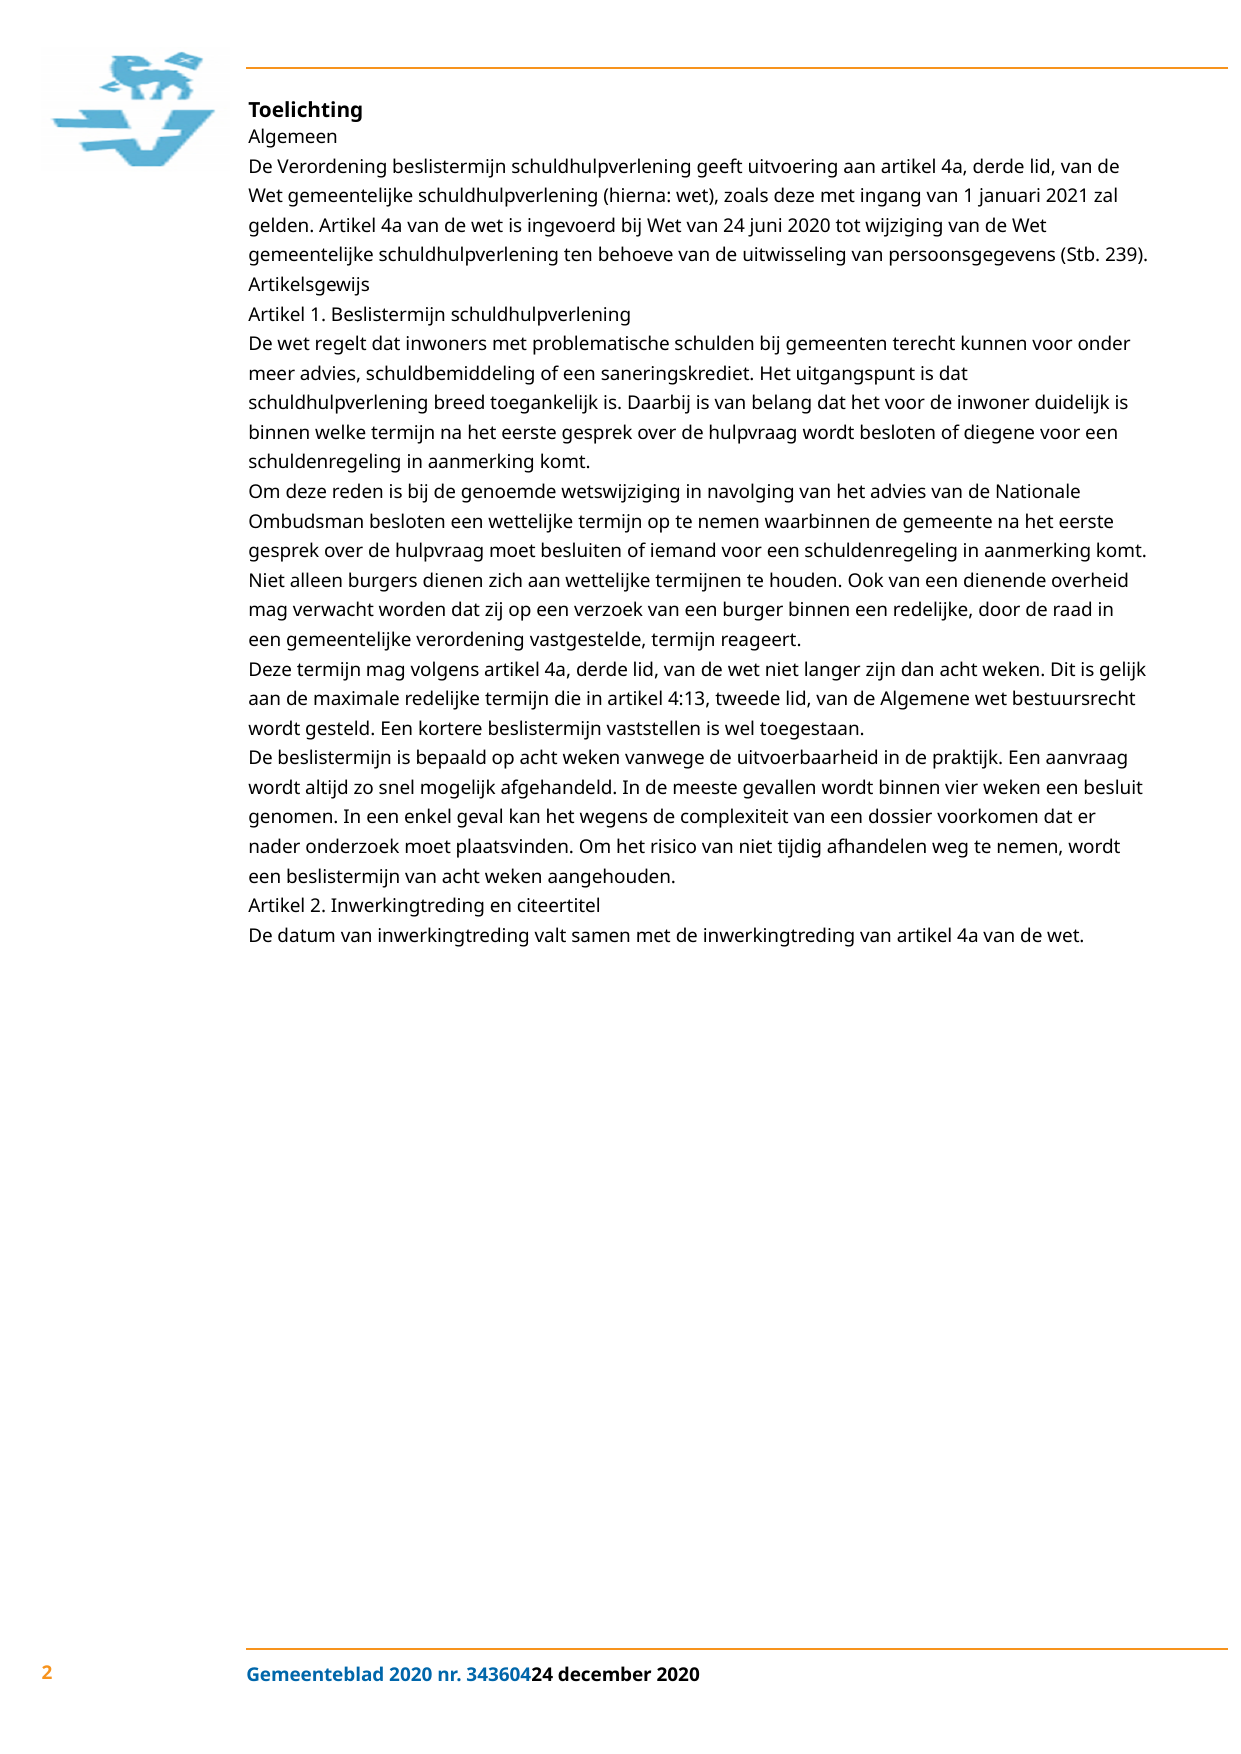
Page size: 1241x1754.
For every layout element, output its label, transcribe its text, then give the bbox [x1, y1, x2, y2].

text Algemeen [248, 123, 1152, 149]
text De beslistermijn is bepaald op acht weken vanwege de uitvoerbaarheid in de praktijk. Een aanvraag wordt altijd zo snel mogelijk afgehandeld. In de meeste gevallen wordt binnen vier weken een besluit genomen. In een enkel geval kan het wegens de complexiteit van een dossier voorkomen dat er nader onderzoek moet plaatsvinden. Om het risico van niet tijdig afhandelen weg te nemen, wordt een beslistermijn van acht weken aangehouden. [248, 744, 1152, 889]
text Artikelsgewijs [248, 271, 1152, 297]
text De datum van inwerkingtreding valt samen met de inwerkingtreding van artikel 4a van de wet. [248, 922, 1152, 948]
text Om deze reden is bij de genoemde wetswijziging in navolging van het advies van de Nationale Ombudsman besloten een wettelijke termijn op te nemen waarbinnen de gemeente na het eerste gesprek over de hulpvraag moet besluiten of iemand voor een schuldenregeling in aanmerking komt. Niet alleen burgers dienen zich aan wettelijke termijnen te houden. Ook van een dienende overheid mag verwacht worden dat zij op een verzoek van een burger binnen een redelijke, door de raad in een gemeentelijke verordening vastgestelde, termijn reageert. [248, 478, 1152, 652]
text De Verordening beslistermijn schuldhulpverlening geeft uitvoering aan artikel 4a, derde lid, van de Wet gemeentelijke schuldhulpverlening (hierna: wet), zoals deze met ingang van 1 januari 2021 zal gelden. Artikel 4a van de wet is ingevoerd bij Wet van 24 juni 2020 tot wijziging van de Wet gemeentelijke schuldhulpverlening ten behoeve van de uitwisseling van persoonsgegevens (Stb. 239). [248, 153, 1152, 267]
text Artikel 2. Inwerkingtreding en citeertitel [248, 892, 1152, 918]
text Toelichting [248, 95, 1152, 123]
text De wet regelt dat inwoners met problematische schulden bij gemeenten terecht kunnen voor onder meer advies, schuldbemiddeling of een saneringskrediet. Het uitgangspunt is dat schuldhulpverlening breed toegankelijk is. Daarbij is van belang dat het voor de inwoner duidelijk is binnen welke termijn na het eerste gesprek over de hulpvraag wordt besloten of diegene voor een schuldenregeling in aanmerking komt. [248, 330, 1152, 474]
text Deze termijn mag volgens artikel 4a, derde lid, van de wet niet langer zijn dan acht weken. Dit is gelijk aan de maximale redelijke termijn die in artikel 4:13, tweede lid, van de Algemene wet bestuursrecht wordt gesteld. Een kortere beslistermijn vaststellen is wel toegestaan. [248, 656, 1152, 741]
text Artikel 1. Beslistermijn schuldhulpverlening [248, 301, 1152, 327]
picture [41, 47, 231, 172]
